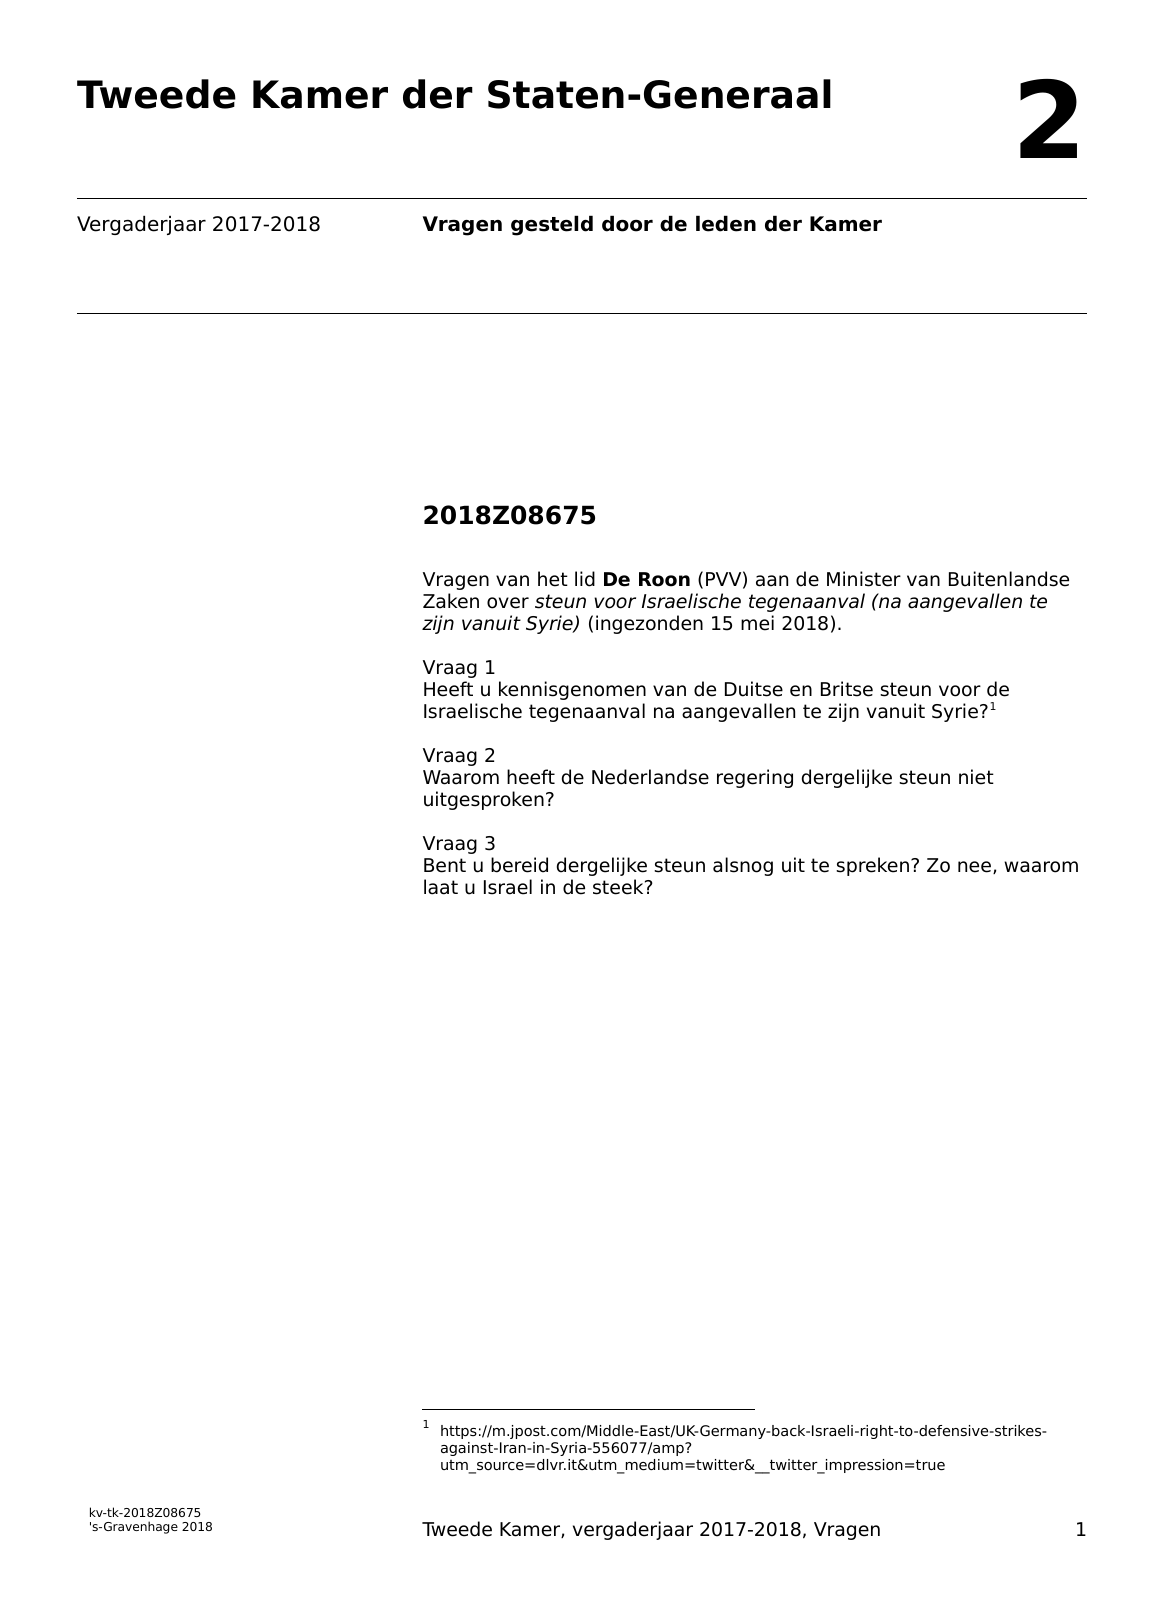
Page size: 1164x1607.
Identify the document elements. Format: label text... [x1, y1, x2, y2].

text https://m.jpost.com/Middle-East/UK-Germany-back-Israeli-right-to-defensive-strikes-against-Iran-in-Syria-556077/amp?utm_source=dlvr.it&utm_medium=twitter&__twitter_impression=true [422, 1418, 1087, 1474]
text Vraag 1 [422, 657, 1087, 679]
text Vraag 3 [422, 833, 1087, 855]
text 2018Z08675 [422, 501, 1087, 531]
text Vragen van het lid De Roon (PVV) aan de Minister van Buitenlandse Zaken over steun voor Israelische tegenaanval (na aangevallen te zijn vanuit Syrie) (ingezonden 15 mei 2018). [422, 569, 1087, 635]
text 's-Gravenhage 2018 [88, 1520, 323, 1534]
table_header 2 [886, 59, 1087, 198]
text Vraag 2 [422, 745, 1087, 767]
table_header Tweede Kamer der Staten-Generaal [77, 59, 886, 198]
text Waarom heeft de Nederlandse regering dergelijke steun niet uitgesproken? [422, 767, 1087, 811]
text kv-tk-2018Z08675 [88, 1506, 323, 1520]
text Bent u bereid dergelijke steun alsnog uit te spreken? Zo nee, waarom laat u Israel in de steek? [422, 855, 1087, 899]
table_cell Vergaderjaar 2017-2018 [77, 199, 422, 313]
text Heeft u kennisgenomen van de Duitse en Britse steun voor de Israelische tegenaanval na aangevallen te zijn vanuit Syrie? [422, 679, 1087, 723]
table_cell Vragen gesteld door de leden der Kamer [422, 199, 1087, 313]
